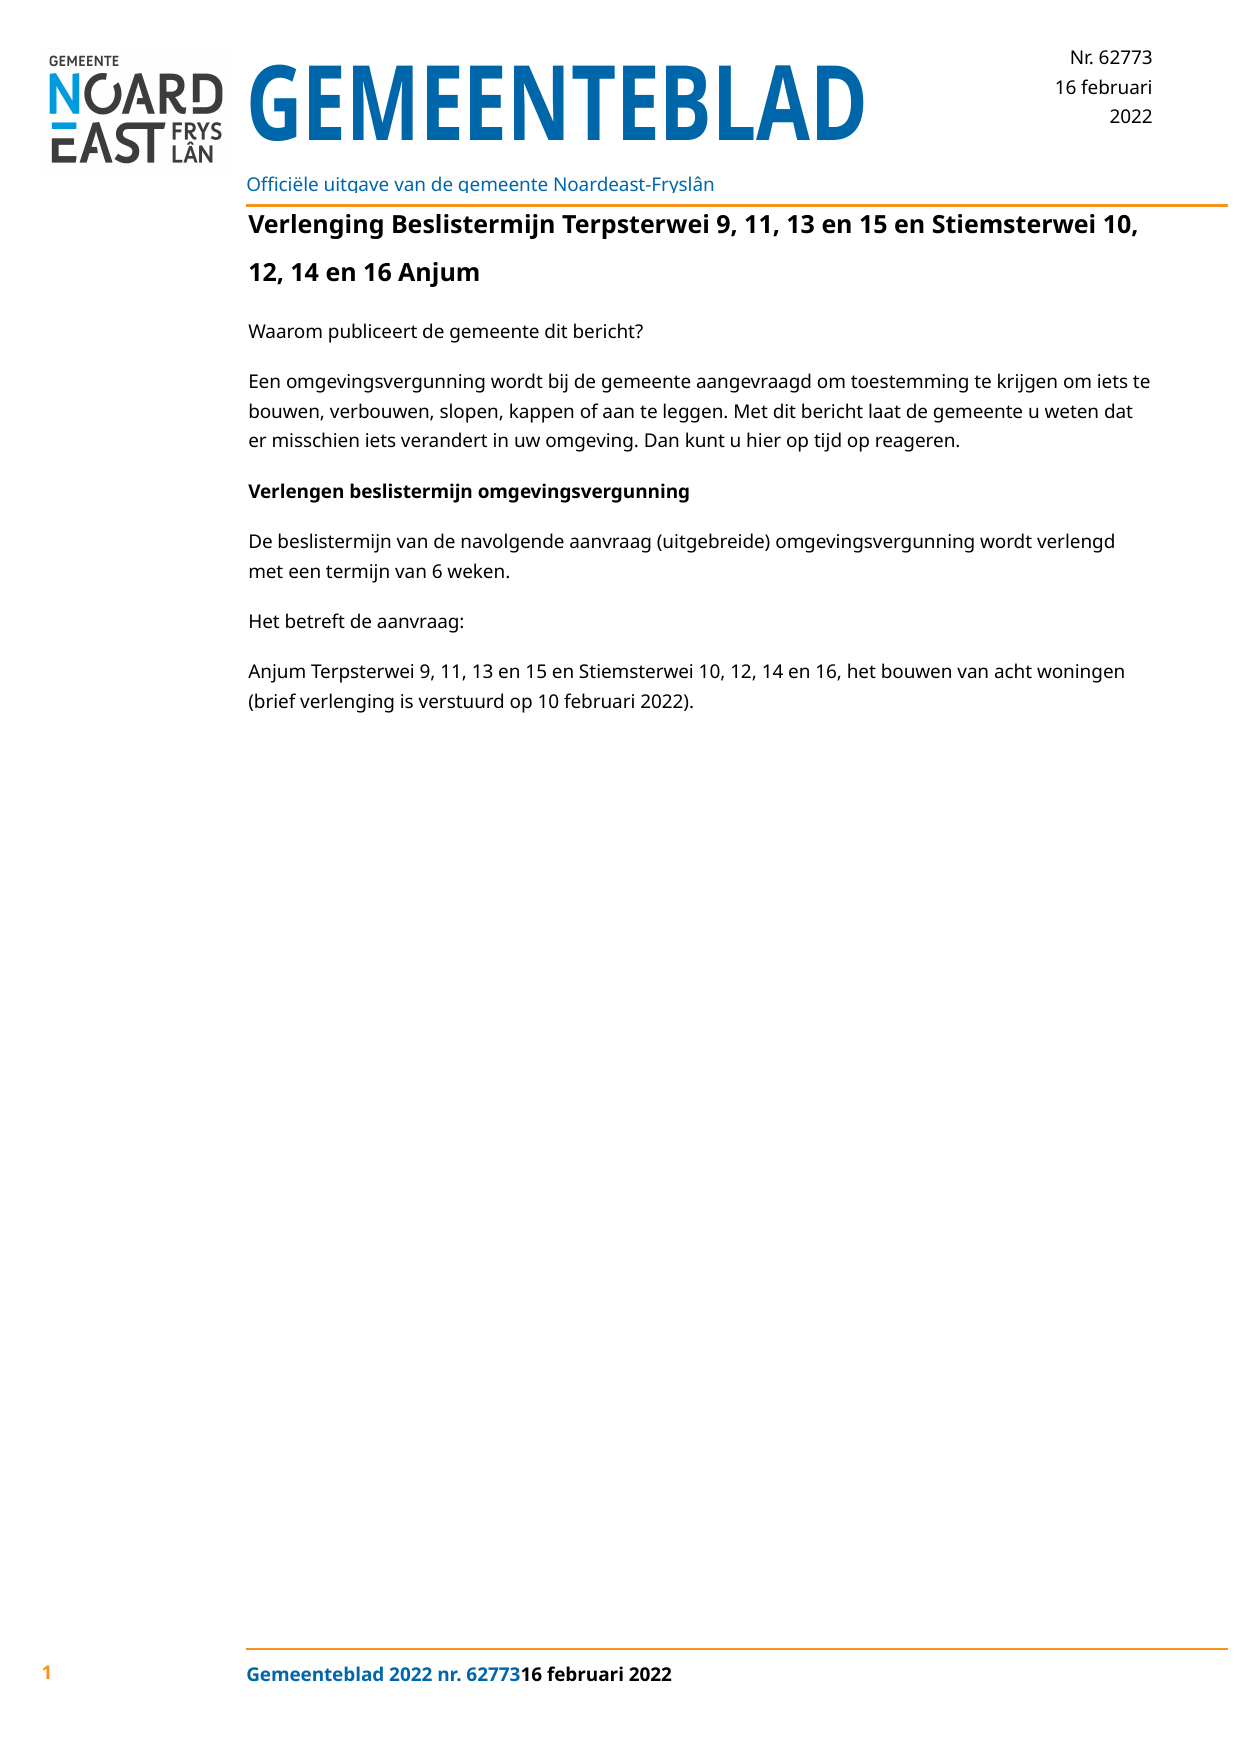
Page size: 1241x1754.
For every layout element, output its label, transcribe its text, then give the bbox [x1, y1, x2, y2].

text Het betreft de aanvraag: [248, 608, 1152, 634]
text Verlenging Beslistermijn Terpsterwei 9, 11, 13 en 15 en Stiemsterwei 10, 12, 14 en 16 Anjum [248, 207, 1152, 288]
text De beslistermijn van de navolgende aanvraag (uitgebreide) omgevingsvergunning wordt verlengd met een termijn van 6 weken. [248, 528, 1152, 584]
text Een omgevingsvergunning wordt bij de gemeente aangevraagd om toestemming te krijgen om iets te bouwen, verbouwen, slopen, kappen of aan te leggen. Met dit bericht laat de gemeente u weten dat er misschien iets verandert in uw omgeving. Dan kunt u hier op tijd op reageren. [248, 368, 1152, 453]
text Anjum Terpsterwei 9, 11, 13 en 15 en Stiemsterwei 10, 12, 14 en 16, het bouwen van acht woningen (brief verlenging is verstuurd op 10 februari 2022). [248, 659, 1152, 714]
text Waarom publiceert de gemeente dit bericht? [248, 318, 1152, 344]
picture [41, 47, 231, 172]
text Verlengen beslistermijn omgevingsvergunning [248, 478, 1152, 504]
